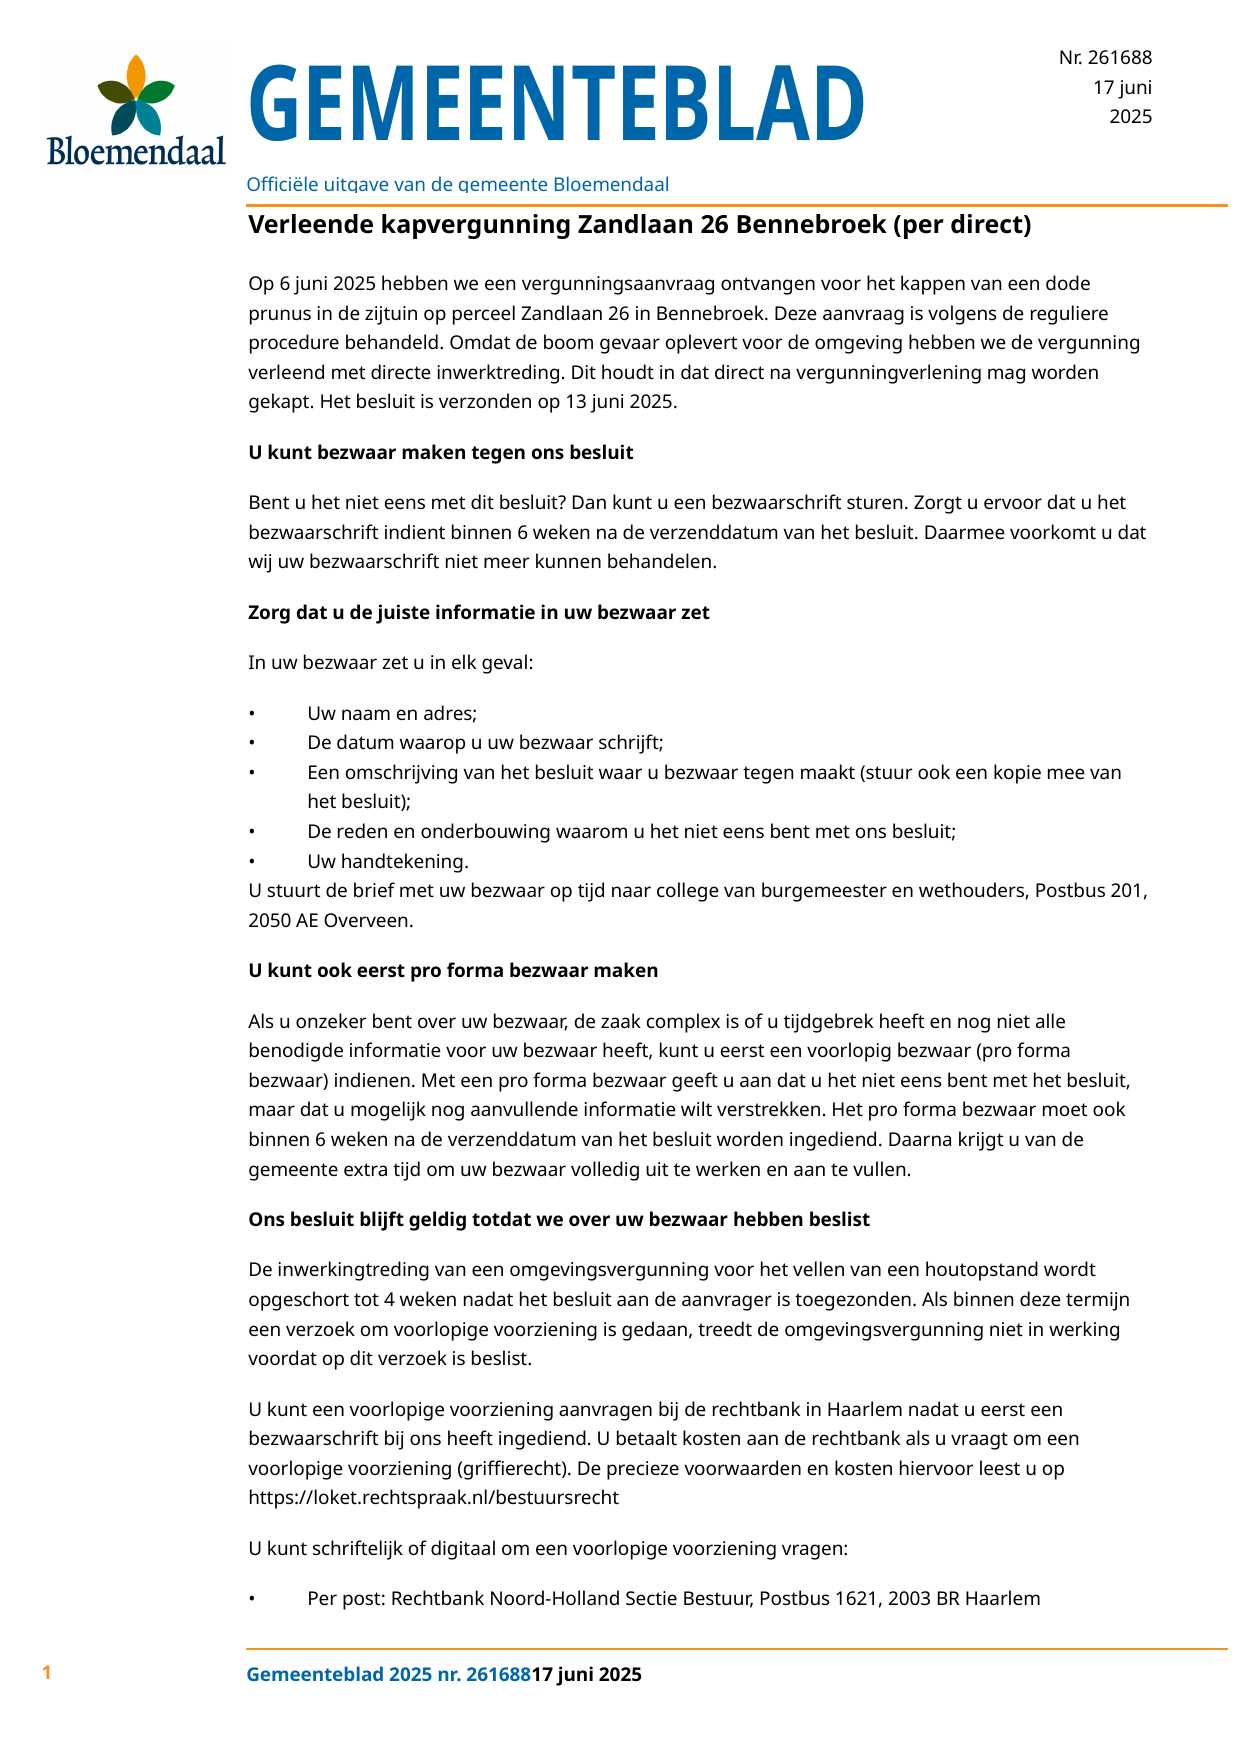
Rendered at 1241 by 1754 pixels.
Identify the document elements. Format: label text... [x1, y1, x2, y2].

text U kunt een voorlopige voorziening aanvragen bij de rechtbank in Haarlem nadat u eerst een bezwaarschrift bij ons heeft ingediend. U betaalt kosten aan de rechtbank als u vraagt om een voorlopige voorziening (griffierecht). De precieze voorwaarden en kosten hiervoor leest u op https://loket.rechtspraak.nl/bestuursrecht [248, 1396, 1152, 1510]
text In uw bezwaar zet u in elk geval: [248, 649, 1152, 675]
text Verleende kapvergunning Zandlaan 26 Bennebroek (per direct) [248, 207, 1152, 241]
picture [41, 47, 231, 172]
list De datum waarop u uw bezwaar schrijft; [248, 729, 1152, 755]
list Uw handtekening. [248, 848, 1152, 873]
text Ons besluit blijft geldig totdat we over uw bezwaar hebben beslist [248, 1206, 1152, 1232]
text Op 6 juni 2025 hebben we een vergunningsaanvraag ontvangen voor het kappen van een dode prunus in de zijtuin op perceel Zandlaan 26 in Bennebroek. Deze aanvraag is volgens de reguliere procedure behandeld. Omdat de boom gevaar oplevert voor de omgeving hebben we de vergunning verleend met directe inwerktreding. Dit houdt in dat direct na vergunningverlening mag worden gekapt. Het besluit is verzonden op 13 juni 2025. [248, 270, 1152, 414]
text U kunt bezwaar maken tegen ons besluit [248, 439, 1152, 465]
text Bent u het niet eens met dit besluit? Dan kunt u een bezwaarschrift sturen. Zorgt u ervoor dat u het bezwaarschrift indient binnen 6 weken na de verzenddatum van het besluit. Daarmee voorkomt u dat wij uw bezwaarschrift niet meer kunnen behandelen. [248, 489, 1152, 574]
list De reden en onderbouwing waarom u het niet eens bent met ons besluit; [248, 818, 1152, 844]
text U stuurt de brief met uw bezwaar op tijd naar college van burgemeester en wethouders, Postbus 201, 2050 AE Overveen. [248, 877, 1152, 933]
list Een omschrijving van het besluit waar u bezwaar tegen maakt (stuur ook een kopie mee van het besluit); [248, 759, 1152, 814]
text U kunt schriftelijk of digitaal om een voorlopige voorziening vragen: [248, 1535, 1152, 1561]
text Zorg dat u de juiste informatie in uw bezwaar zet [248, 599, 1152, 625]
list Per post: Rechtbank Noord-Holland Sectie Bestuur, Postbus 1621, 2003 BR Haarlem [248, 1585, 1152, 1611]
list Uw naam en adres; [248, 700, 1152, 726]
text U kunt ook eerst pro forma bezwaar maken [248, 957, 1152, 983]
text De inwerkingtreding van een omgevingsvergunning voor het vellen van een houtopstand wordt opgeschort tot 4 weken nadat het besluit aan de aanvrager is toegezonden. Als binnen deze termijn een verzoek om voorlopige voorziening is gedaan, treedt de omgevingsvergunning niet in werking voordat op dit verzoek is beslist. [248, 1257, 1152, 1371]
text Als u onzeker bent over uw bezwaar, de zaak complex is of u tijdgebrek heeft en nog niet alle benodigde informatie voor uw bezwaar heeft, kunt u eerst een voorlopig bezwaar (pro forma bezwaar) indienen. Met een pro forma bezwaar geeft u aan dat u het niet eens bent met het besluit, maar dat u mogelijk nog aanvullende informatie wilt verstrekken. Het pro forma bezwaar moet ook binnen 6 weken na de verzenddatum van het besluit worden ingediend. Daarna krijgt u van de gemeente extra tijd om uw bezwaar volledig uit te werken en aan te vullen. [248, 1008, 1152, 1181]
